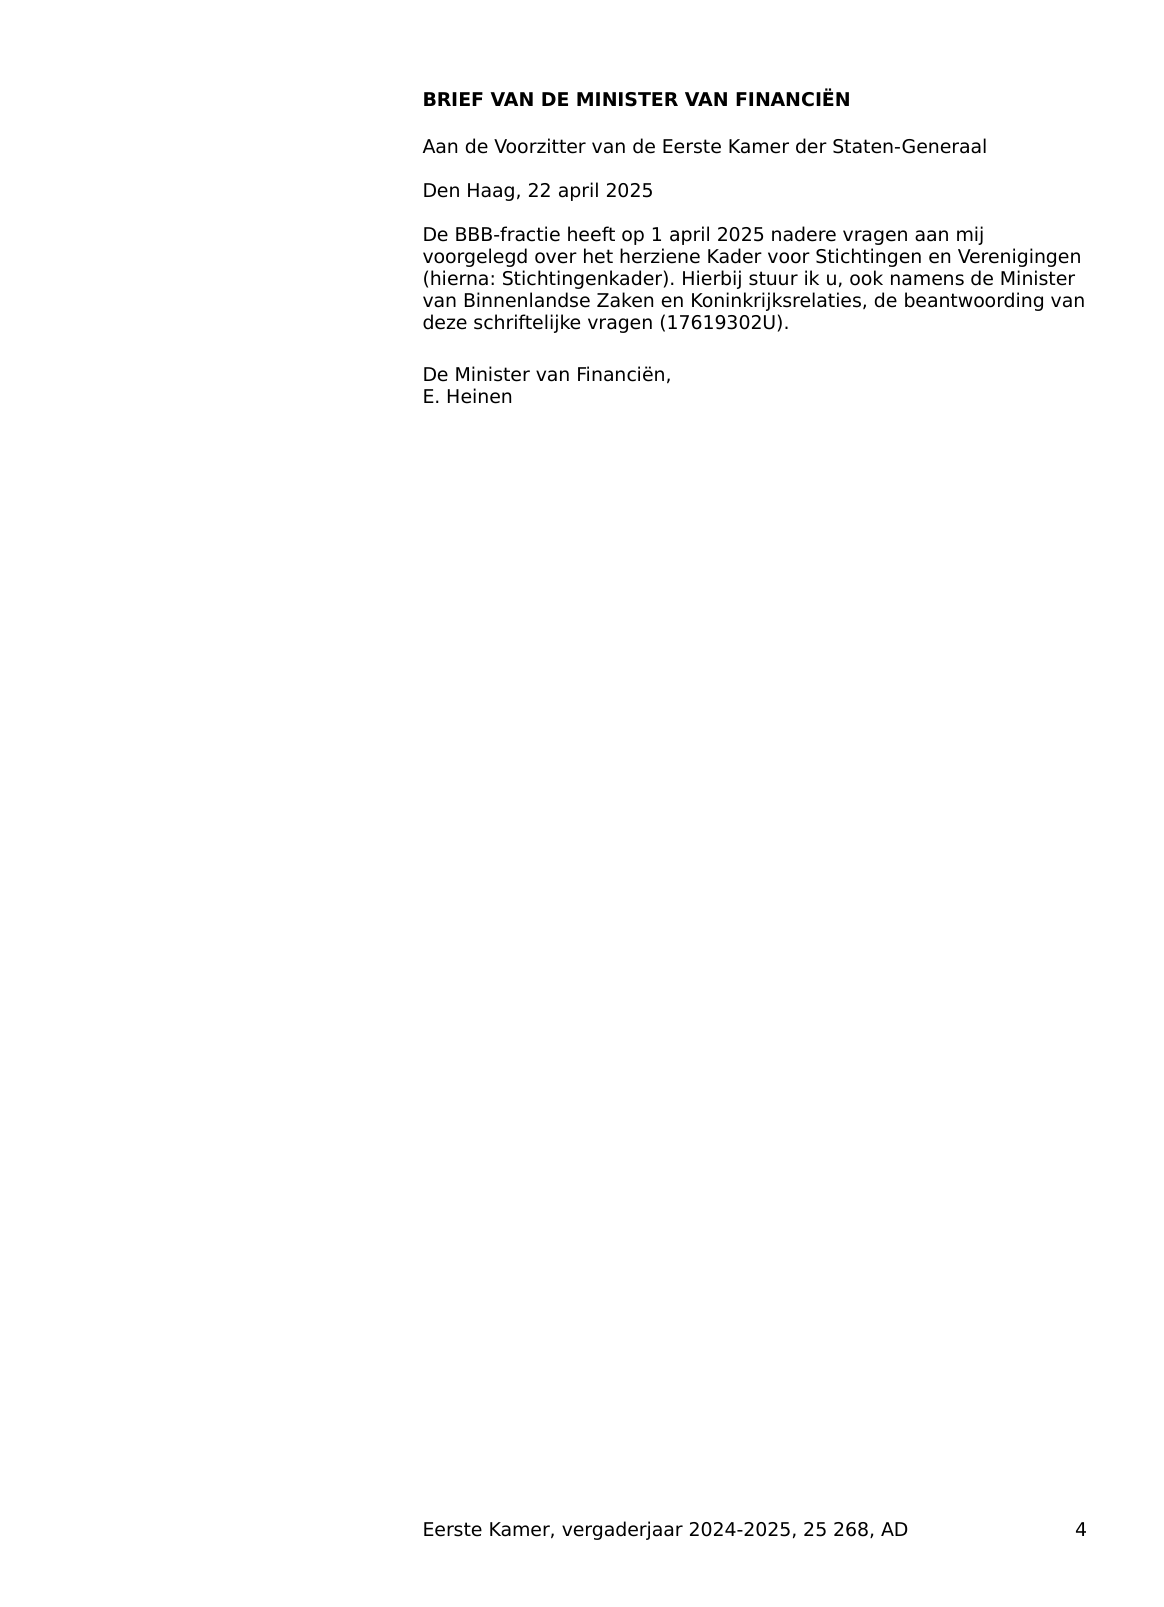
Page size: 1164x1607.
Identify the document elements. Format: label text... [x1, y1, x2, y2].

text Aan de Voorzitter van de Eerste Kamer der Staten-Generaal [422, 136, 1087, 158]
text De Minister van Financiën, E. Heinen [422, 364, 1087, 408]
subtitle BRIEF VAN DE MINISTER VAN FINANCIËN [422, 89, 1087, 111]
text De BBB-fractie heeft op 1 april 2025 nadere vragen aan mij voorgelegd over het herziene Kader voor Stichtingen en Verenigingen (hierna: Stichtingenkader). Hierbij stuur ik u, ook namens de Minister van Binnenlandse Zaken en Koninkrijksrelaties, de beantwoording van deze schriftelijke vragen (17619302U). [422, 224, 1087, 334]
text Den Haag, 22 april 2025 [422, 180, 1087, 202]
